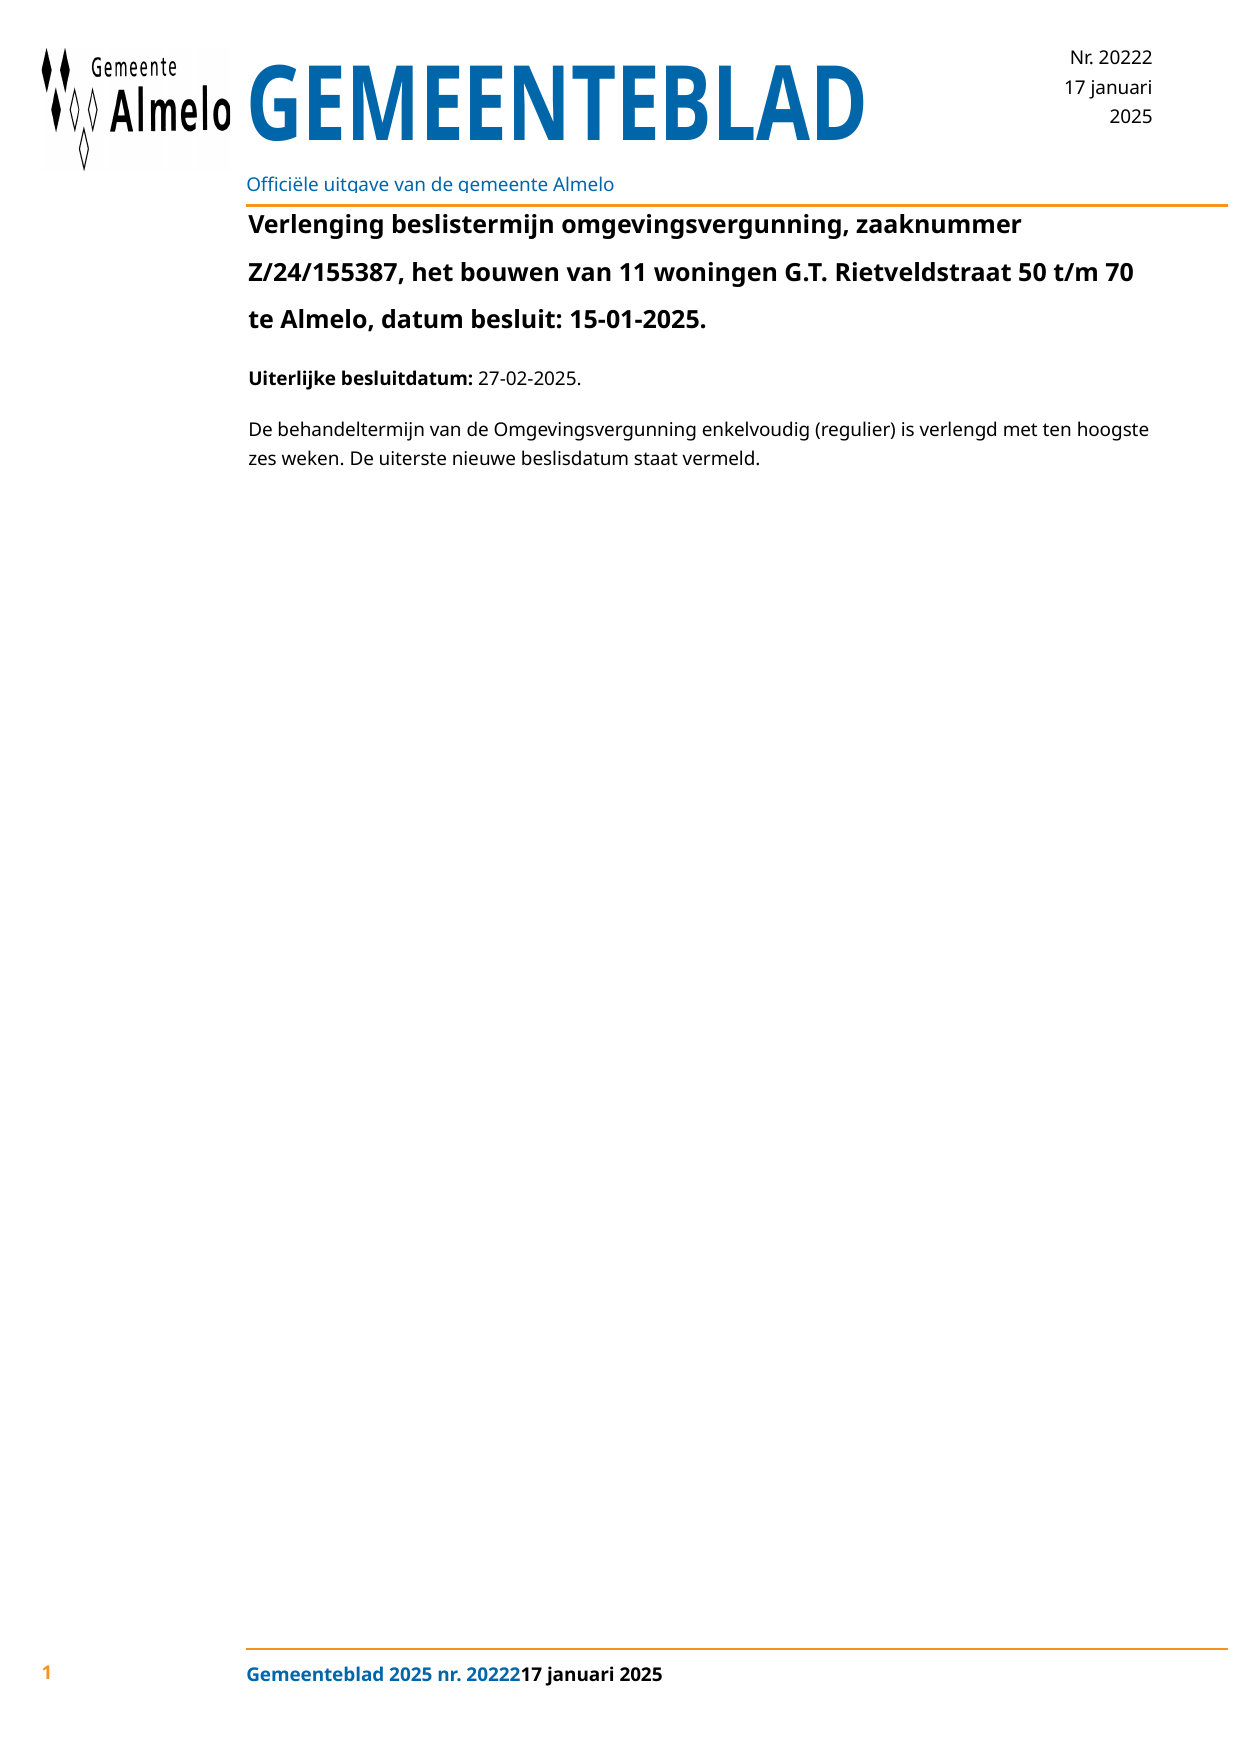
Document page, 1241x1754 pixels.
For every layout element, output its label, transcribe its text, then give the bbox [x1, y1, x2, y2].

text Uiterlijke besluitdatum: 27-02-2025. [248, 366, 1152, 391]
text Verlenging beslistermijn omgevingsvergunning, zaaknummer Z/24/155387, het bouwen van 11 woningen G.T. Rietveldstraat 50 t/m 70 te Almelo, datum besluit: 15-01-2025. [248, 207, 1152, 336]
text De behandeltermijn van de Omgevingsvergunning enkelvoudig (regulier) is verlengd met ten hoogste zes weken. De uiterste nieuwe beslisdatum staat vermeld. [248, 416, 1152, 471]
picture [41, 47, 231, 172]
